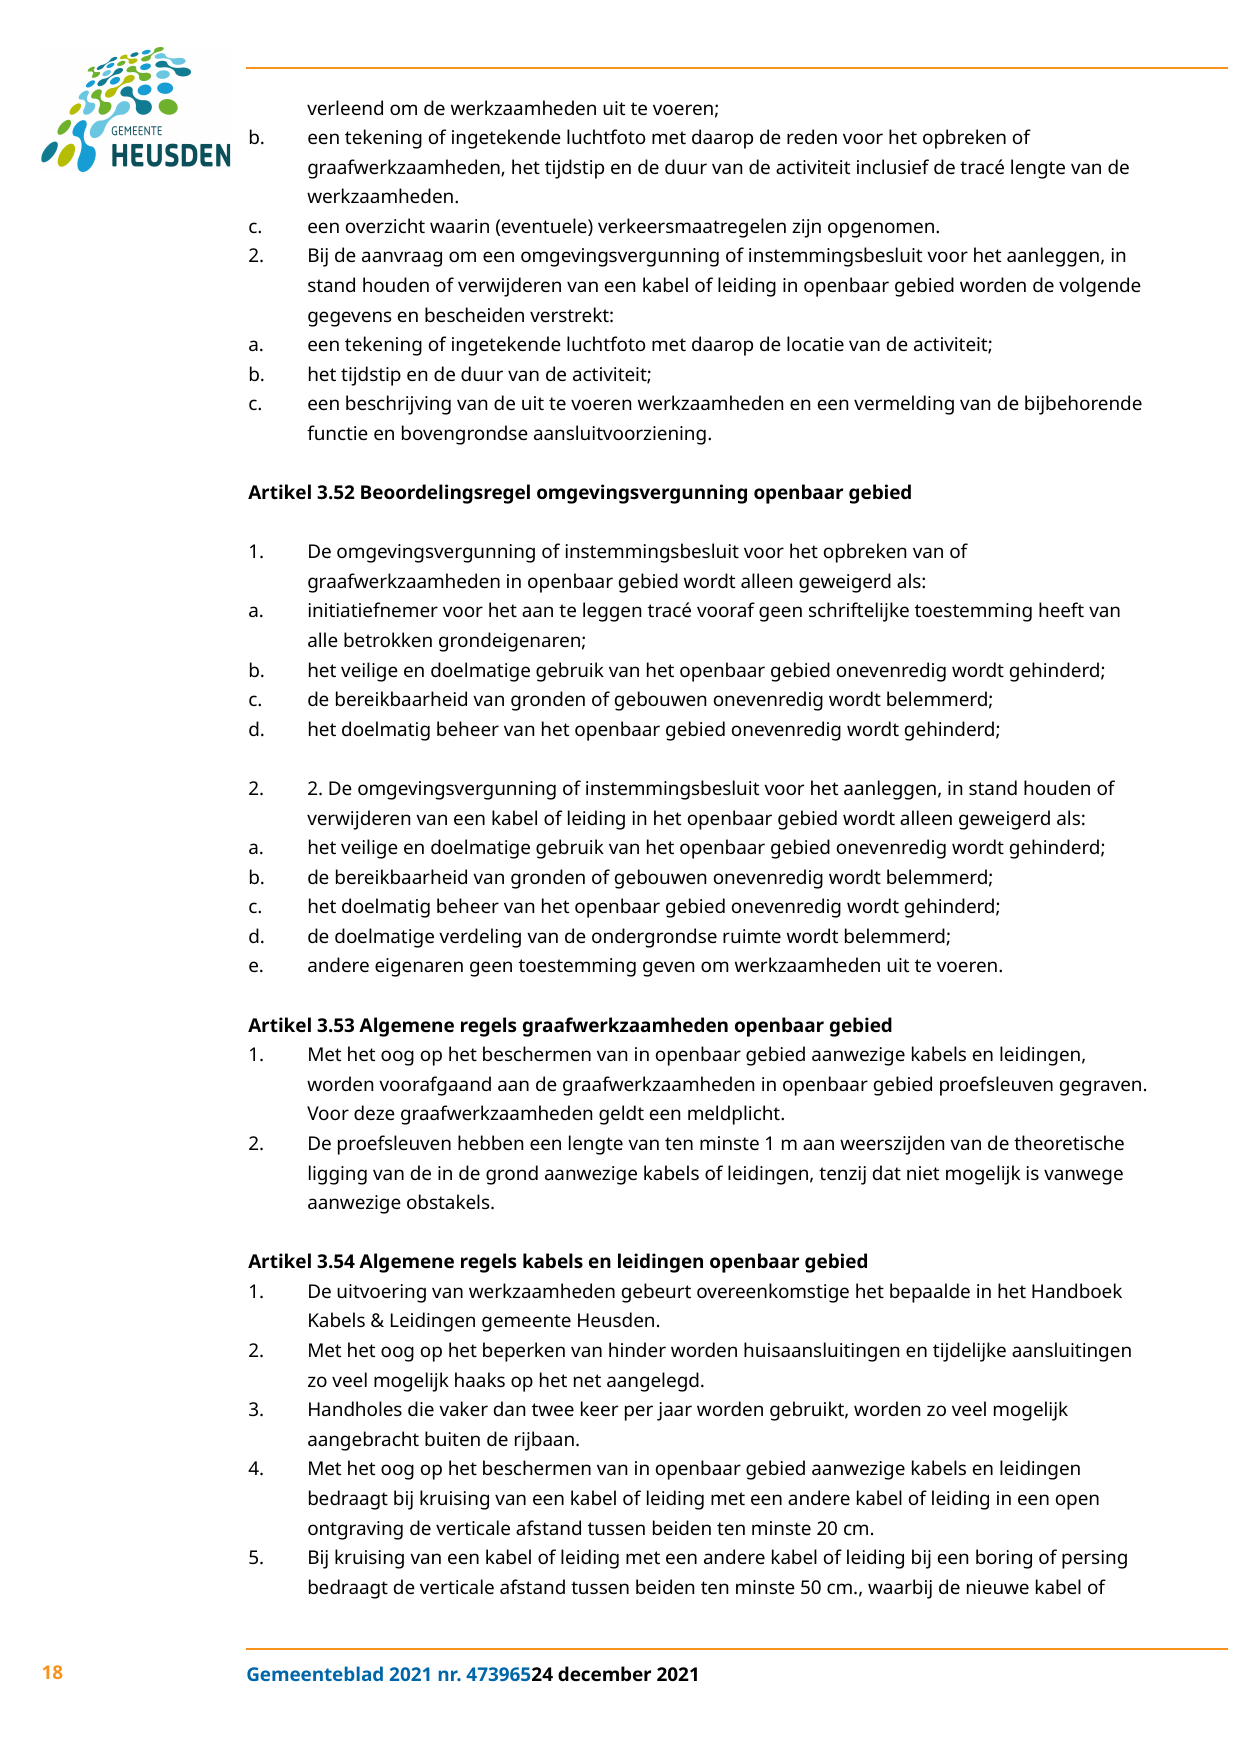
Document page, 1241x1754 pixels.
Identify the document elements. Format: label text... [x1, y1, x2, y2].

list het doelmatig beheer van het openbaar gebied onevenredig wordt gehinderd; [248, 893, 1152, 919]
text Artikel 3.52 Beoordelingsregel omgevingsvergunning openbaar gebied [248, 479, 1152, 505]
list andere eigenaren geen toestemming geven om werkzaamheden uit te voeren. [248, 953, 1152, 978]
list De uitvoering van werkzaamheden gebeurt overeenkomstige het bepaalde in het Handboek Kabels & Leidingen gemeente Heusden. [248, 1278, 1152, 1333]
list De omgevingsvergunning of instemmingsbesluit voor het opbreken van of graafwerkzaamheden in openbaar gebied wordt alleen geweigerd als: [248, 538, 1152, 594]
picture [41, 47, 231, 172]
text Artikel 3.54 Algemene regels kabels en leidingen openbaar gebied [248, 1248, 1152, 1274]
list Met het oog op het beschermen van in openbaar gebied aanwezige kabels en leidingen bedraagt bij kruising van een kabel of leiding met een andere kabel of leiding in een open ontgraving de verticale afstand tussen beiden ten minste 20 cm. [248, 1456, 1152, 1541]
list initiatiefnemer voor het aan te leggen tracé vooraf geen schriftelijke toestemming heeft van alle betrokken grondeigenaren; [248, 598, 1152, 653]
list De proefsleuven hebben een lengte van ten minste 1 m aan weerszijden van de theoretische ligging van de in de grond aanwezige kabels of leidingen, tenzij dat niet mogelijk is vanwege aanwezige obstakels. [248, 1130, 1152, 1215]
list de bereikbaarheid van gronden of gebouwen onevenredig wordt belemmerd; [248, 686, 1152, 712]
list een beschrijving van de uit te voeren werkzaamheden en een vermelding van de bijbehorende functie en bovengrondse aansluitvoorziening. [248, 391, 1152, 446]
list verleend om de werkzaamheden uit te voeren; [248, 95, 1152, 121]
list de bereikbaarheid van gronden of gebouwen onevenredig wordt belemmerd; [248, 864, 1152, 890]
list Met het oog op het beperken van hinder worden huisaansluitingen en tijdelijke aansluitingen zo veel mogelijk haaks op het net aangelegd. [248, 1337, 1152, 1393]
list de doelmatige verdeling van de ondergrondse ruimte wordt belemmerd; [248, 923, 1152, 949]
list Bij de aanvraag om een omgevingsvergunning of instemmingsbesluit voor het aanleggen, in stand houden of verwijderen van een kabel of leiding in openbaar gebied worden de volgende gegevens en bescheiden verstrekt: [248, 243, 1152, 328]
list 2. De omgevingsvergunning of instemmingsbesluit voor het aanleggen, in stand houden of verwijderen van een kabel of leiding in het openbaar gebied wordt alleen geweigerd als: [248, 775, 1152, 831]
list Met het oog op het beschermen van in openbaar gebied aanwezige kabels en leidingen, worden voorafgaand aan de graafwerkzaamheden in openbaar gebied proefsleuven gegraven. Voor deze graafwerkzaamheden geldt een meldplicht. [248, 1041, 1152, 1126]
list het tijdstip en de duur van de activiteit; [248, 361, 1152, 387]
list een tekening of ingetekende luchtfoto met daarop de locatie van de activiteit; [248, 331, 1152, 357]
list Bij kruising van een kabel of leiding met een andere kabel of leiding bij een boring of persing bedraagt de verticale afstand tussen beiden ten minste 50 cm., waarbij de nieuwe kabel of [248, 1544, 1152, 1600]
list Handholes die vaker dan twee keer per jaar worden gebruikt, worden zo veel mogelijk aangebracht buiten de rijbaan. [248, 1396, 1152, 1452]
list het veilige en doelmatige gebruik van het openbaar gebied onevenredig wordt gehinderd; [248, 834, 1152, 860]
list het veilige en doelmatige gebruik van het openbaar gebied onevenredig wordt gehinderd; [248, 657, 1152, 683]
list een overzicht waarin (eventuele) verkeersmaatregelen zijn opgenomen. [248, 213, 1152, 239]
list een tekening of ingetekende luchtfoto met daarop de reden voor het opbreken of graafwerkzaamheden, het tijdstip en de duur van de activiteit inclusief de tracé lengte van de werkzaamheden. [248, 124, 1152, 209]
text Artikel 3.53 Algemene regels graafwerkzaamheden openbaar gebied [248, 1012, 1152, 1038]
list het doelmatig beheer van het openbaar gebied onevenredig wordt gehinderd; [248, 716, 1152, 742]
